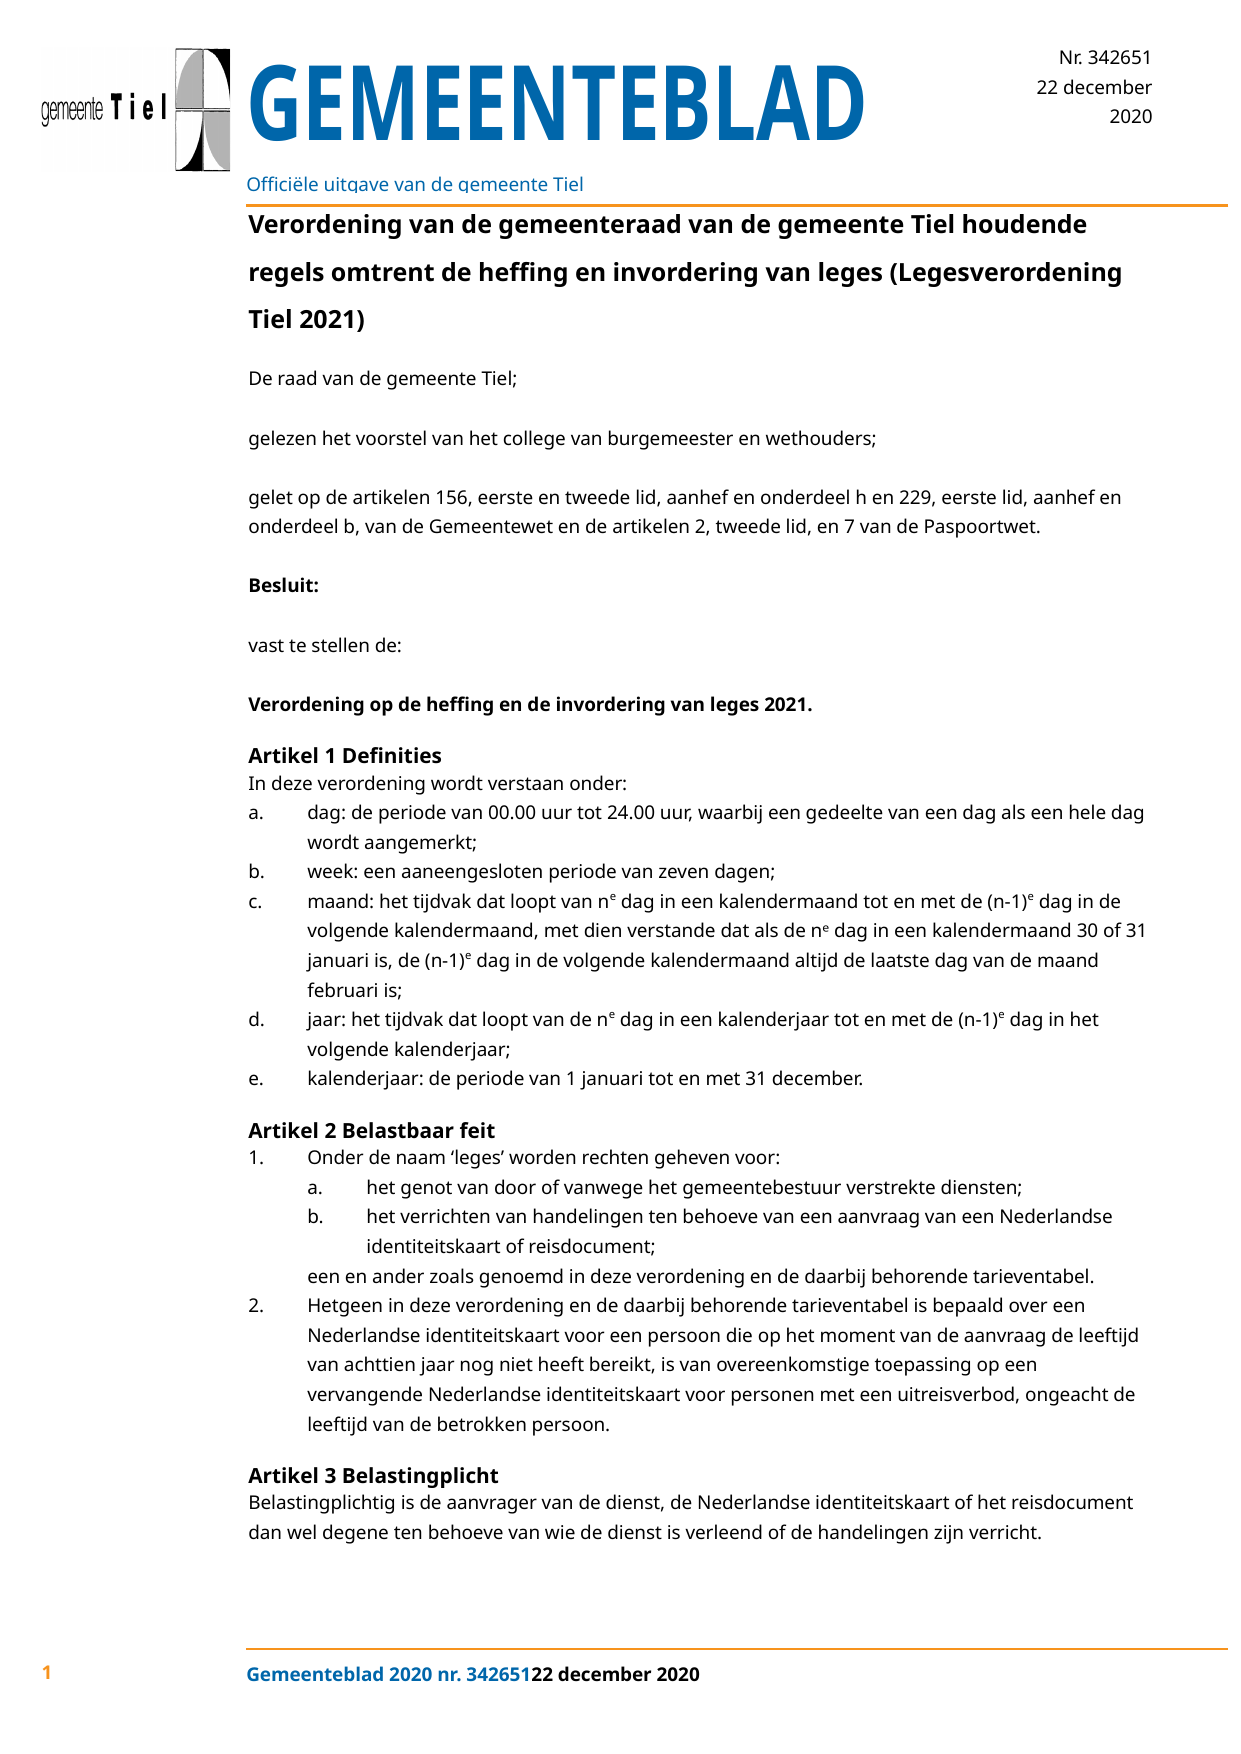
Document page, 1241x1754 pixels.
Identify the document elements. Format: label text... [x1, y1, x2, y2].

text Verordening van de gemeenteraad van de gemeente Tiel houdende regels omtrent de heffing en invordering van leges (Legesverordening Tiel 2021) [248, 207, 1152, 336]
list dag: de periode van 00.00 uur tot 24.00 uur, waarbij een gedeelte van een dag als een hele dag wordt aangemerkt; [248, 799, 1152, 855]
text gelezen het voorstel van het college van burgemeester en wethouders; [248, 425, 1152, 450]
picture [41, 47, 231, 172]
text Besluit: [248, 573, 1152, 598]
list het genot van door of vanwege het gemeentebestuur verstrekte diensten; [307, 1174, 1152, 1200]
list kalenderjaar: de periode van 1 januari tot en met 31 december. [248, 1066, 1152, 1091]
list maand: het tijdvak dat loopt van ne dag in een kalendermaand tot en met de (n-1)e dag in de volgende kalendermaand, met dien verstande dat als de nᵉ dag in een kalendermaand 30 of 31 januari is, de (n-1)e dag in de volgende kalendermaand altijd de laatste dag van de maand februari is; [248, 888, 1152, 1003]
list Onder de naam ‘leges’ worden rechten geheven voor: [248, 1144, 1152, 1170]
list jaar: het tijdvak dat loopt van de ne dag in een kalenderjaar tot en met de (n-1)e dag in het volgende kalenderjaar; [248, 1006, 1152, 1062]
list een en ander zoals genoemd in deze verordening en de daarbij behorende tarieventabel. [248, 1263, 1152, 1288]
text Artikel 1 Definities [248, 741, 1152, 770]
text De raad van de gemeente Tiel; [248, 366, 1152, 391]
text gelet op de artikelen 156, eerste en tweede lid, aanhef en onderdeel h en 229, eerste lid, aanhef en onderdeel b, van de Gemeentewet en de artikelen 2, tweede lid, en 7 van de Paspoortwet. [248, 484, 1152, 539]
text Verordening op de heffing en de invordering van leges 2021. [248, 691, 1152, 717]
text In deze verordening wordt verstaan onder: [248, 770, 1152, 796]
text Artikel 3 Belastingplicht [248, 1461, 1152, 1489]
text Belastingplichtig is de aanvrager van de dienst, de Nederlandse identiteitskaart of het reisdocument dan wel degene ten behoeve van wie de dienst is verleend of de handelingen zijn verricht. [248, 1489, 1152, 1545]
list Hetgeen in deze verordening en de daarbij behorende tarieventabel is bepaald over een Nederlandse identiteitskaart voor een persoon die op het moment van de aanvraag de leeftijd van achttien jaar nog niet heeft bereikt, is van overeenkomstige toepassing op een vervangende Nederlandse identiteitskaart voor personen met een uitreisverbod, ongeacht de leeftijd van de betrokken persoon. [248, 1292, 1152, 1436]
text Artikel 2 Belastbaar feit [248, 1116, 1152, 1144]
text vast te stellen de: [248, 632, 1152, 657]
list het verrichten van handelingen ten behoeve van een aanvraag van een Nederlandse identiteitskaart of reisdocument; [307, 1204, 1152, 1259]
list week: een aaneengesloten periode van zeven dagen; [248, 858, 1152, 884]
